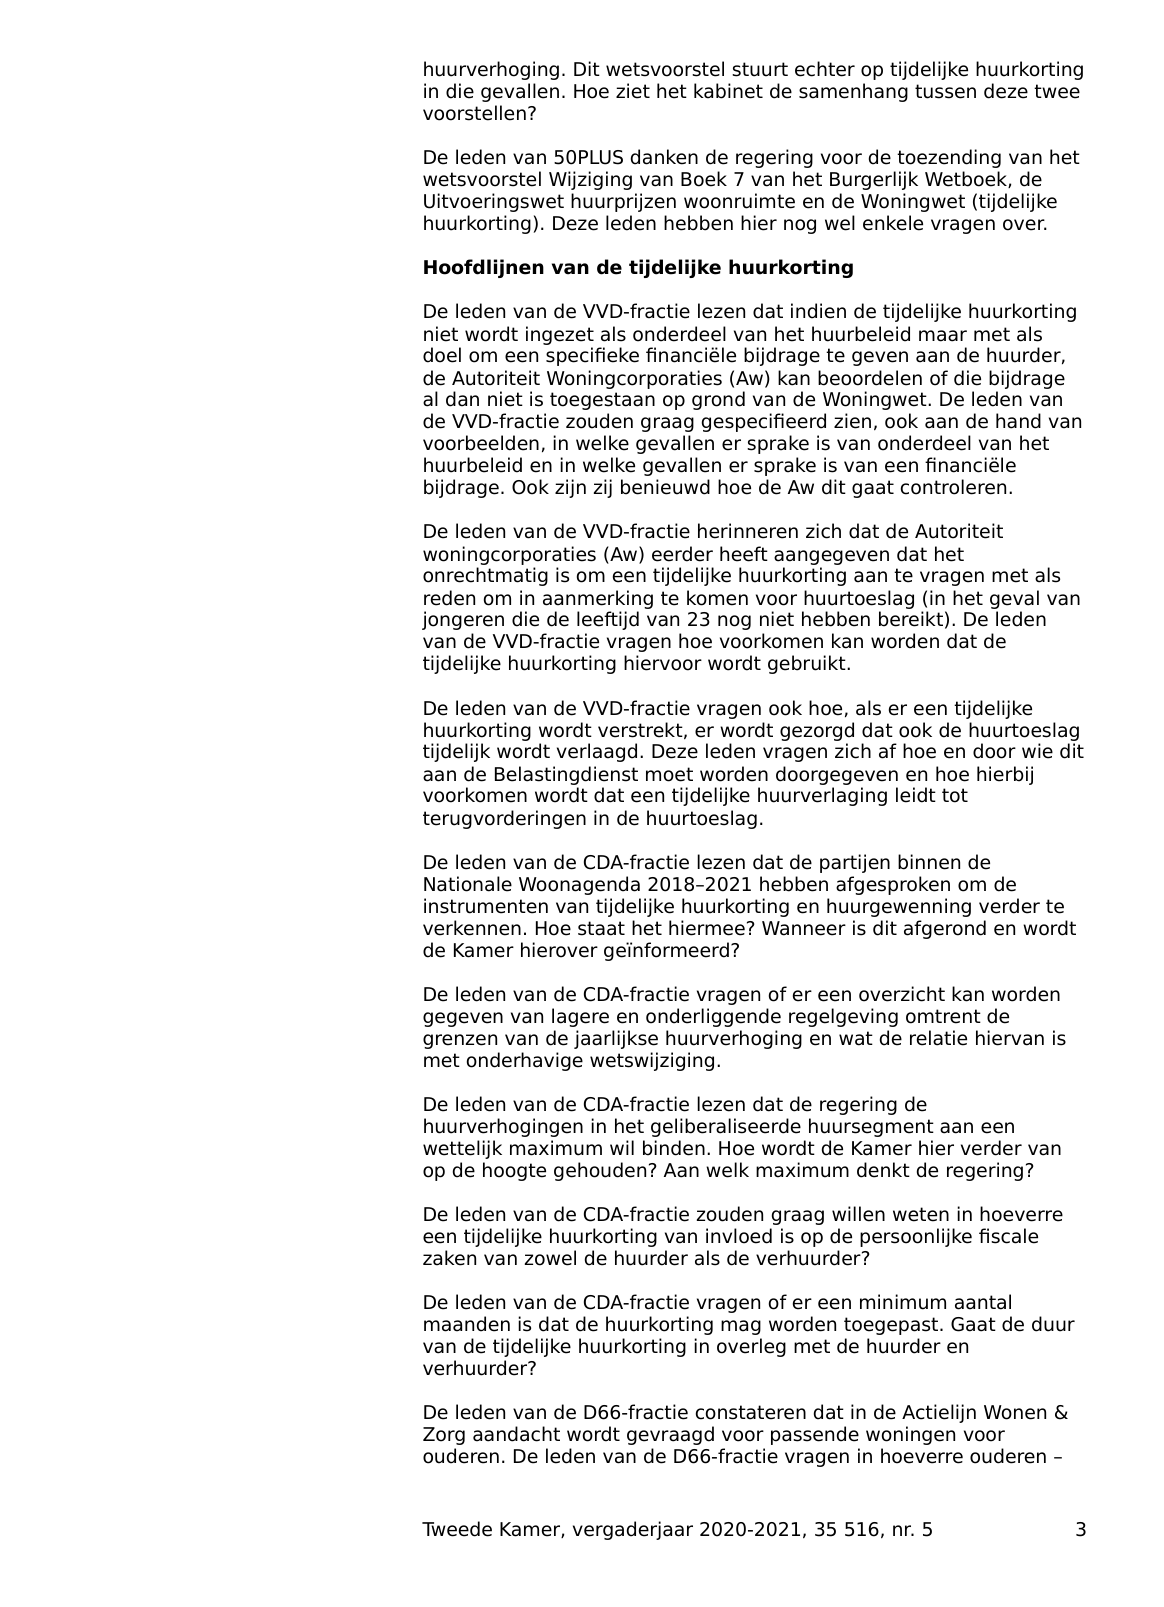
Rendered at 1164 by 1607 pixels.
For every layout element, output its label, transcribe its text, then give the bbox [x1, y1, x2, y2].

subtitle Hoofdlijnen van de tijdelijke huurkorting [422, 257, 1087, 279]
text De leden van de CDA-fractie lezen dat de partijen binnen de Nationale Woonagenda 2018–2021 hebben afgesproken om de instrumenten van tijdelijke huurkorting en huurgewenning verder te verkennen. Hoe staat het hiermee? Wanneer is dit afgerond en wordt de Kamer hierover geïnformeerd? [422, 852, 1087, 961]
text De leden van de VVD-fractie lezen dat indien de tijdelijke huurkorting niet wordt ingezet als onderdeel van het huurbeleid maar met als doel om een specifieke financiële bijdrage te geven aan de huurder, de Autoriteit Woningcorporaties (Aw) kan beoordelen of die bijdrage al dan niet is toegestaan op grond van de Woningwet. De leden van de VVD-fractie zouden graag gespecifieerd zien, ook aan de hand van voorbeelden, in welke gevallen er sprake is van onderdeel van het huurbeleid en in welke gevallen er sprake is van een financiële bijdrage. Ook zijn zij benieuwd hoe de Aw dit gaat controleren. [422, 301, 1087, 499]
text De leden van de D66-fractie constateren dat in de Actielijn Wonen & Zorg aandacht wordt gevraagd voor passende woningen voor ouderen. De leden van de D66-fractie vragen in hoeverre ouderen – [422, 1402, 1087, 1468]
text huurverhoging. Dit wetsvoorstel stuurt echter op tijdelijke huurkorting in die gevallen. Hoe ziet het kabinet de samenhang tussen deze twee voorstellen? [422, 59, 1087, 125]
text De leden van 50PLUS danken de regering voor de toezending van het wetsvoorstel Wijziging van Boek 7 van het Burgerlijk Wetboek, de Uitvoeringswet huurprijzen woonruimte en de Woningwet (tijdelijke huurkorting). Deze leden hebben hier nog wel enkele vragen over. [422, 147, 1087, 235]
text De leden van de VVD-fractie herinneren zich dat de Autoriteit woningcorporaties (Aw) eerder heeft aangegeven dat het onrechtmatig is om een tijdelijke huurkorting aan te vragen met als reden om in aanmerking te komen voor huurtoeslag (in het geval van jongeren die de leeftijd van 23 nog niet hebben bereikt). De leden van de VVD-fractie vragen hoe voorkomen kan worden dat de tijdelijke huurkorting hiervoor wordt gebruikt. [422, 521, 1087, 675]
text De leden van de CDA-fractie vragen of er een minimum aantal maanden is dat de huurkorting mag worden toegepast. Gaat de duur van de tijdelijke huurkorting in overleg met de huurder en verhuurder? [422, 1292, 1087, 1380]
text De leden van de CDA-fractie vragen of er een overzicht kan worden gegeven van lagere en onderliggende regelgeving omtrent de grenzen van de jaarlijkse huurverhoging en wat de relatie hiervan is met onderhavige wetswijziging. [422, 984, 1087, 1072]
text De leden van de CDA-fractie lezen dat de regering de huurverhogingen in het geliberaliseerde huursegment aan een wettelijk maximum wil binden. Hoe wordt de Kamer hier verder van op de hoogte gehouden? Aan welk maximum denkt de regering? [422, 1094, 1087, 1182]
text De leden van de CDA-fractie zouden graag willen weten in hoeverre een tijdelijke huurkorting van invloed is op de persoonlijke fiscale zaken van zowel de huurder als de verhuurder? [422, 1204, 1087, 1270]
text De leden van de VVD-fractie vragen ook hoe, als er een tijdelijke huurkorting wordt verstrekt, er wordt gezorgd dat ook de huurtoeslag tijdelijk wordt verlaagd. Deze leden vragen zich af hoe en door wie dit aan de Belastingdienst moet worden doorgegeven en hoe hierbij voorkomen wordt dat een tijdelijke huurverlaging leidt tot terugvorderingen in de huurtoeslag. [422, 697, 1087, 829]
